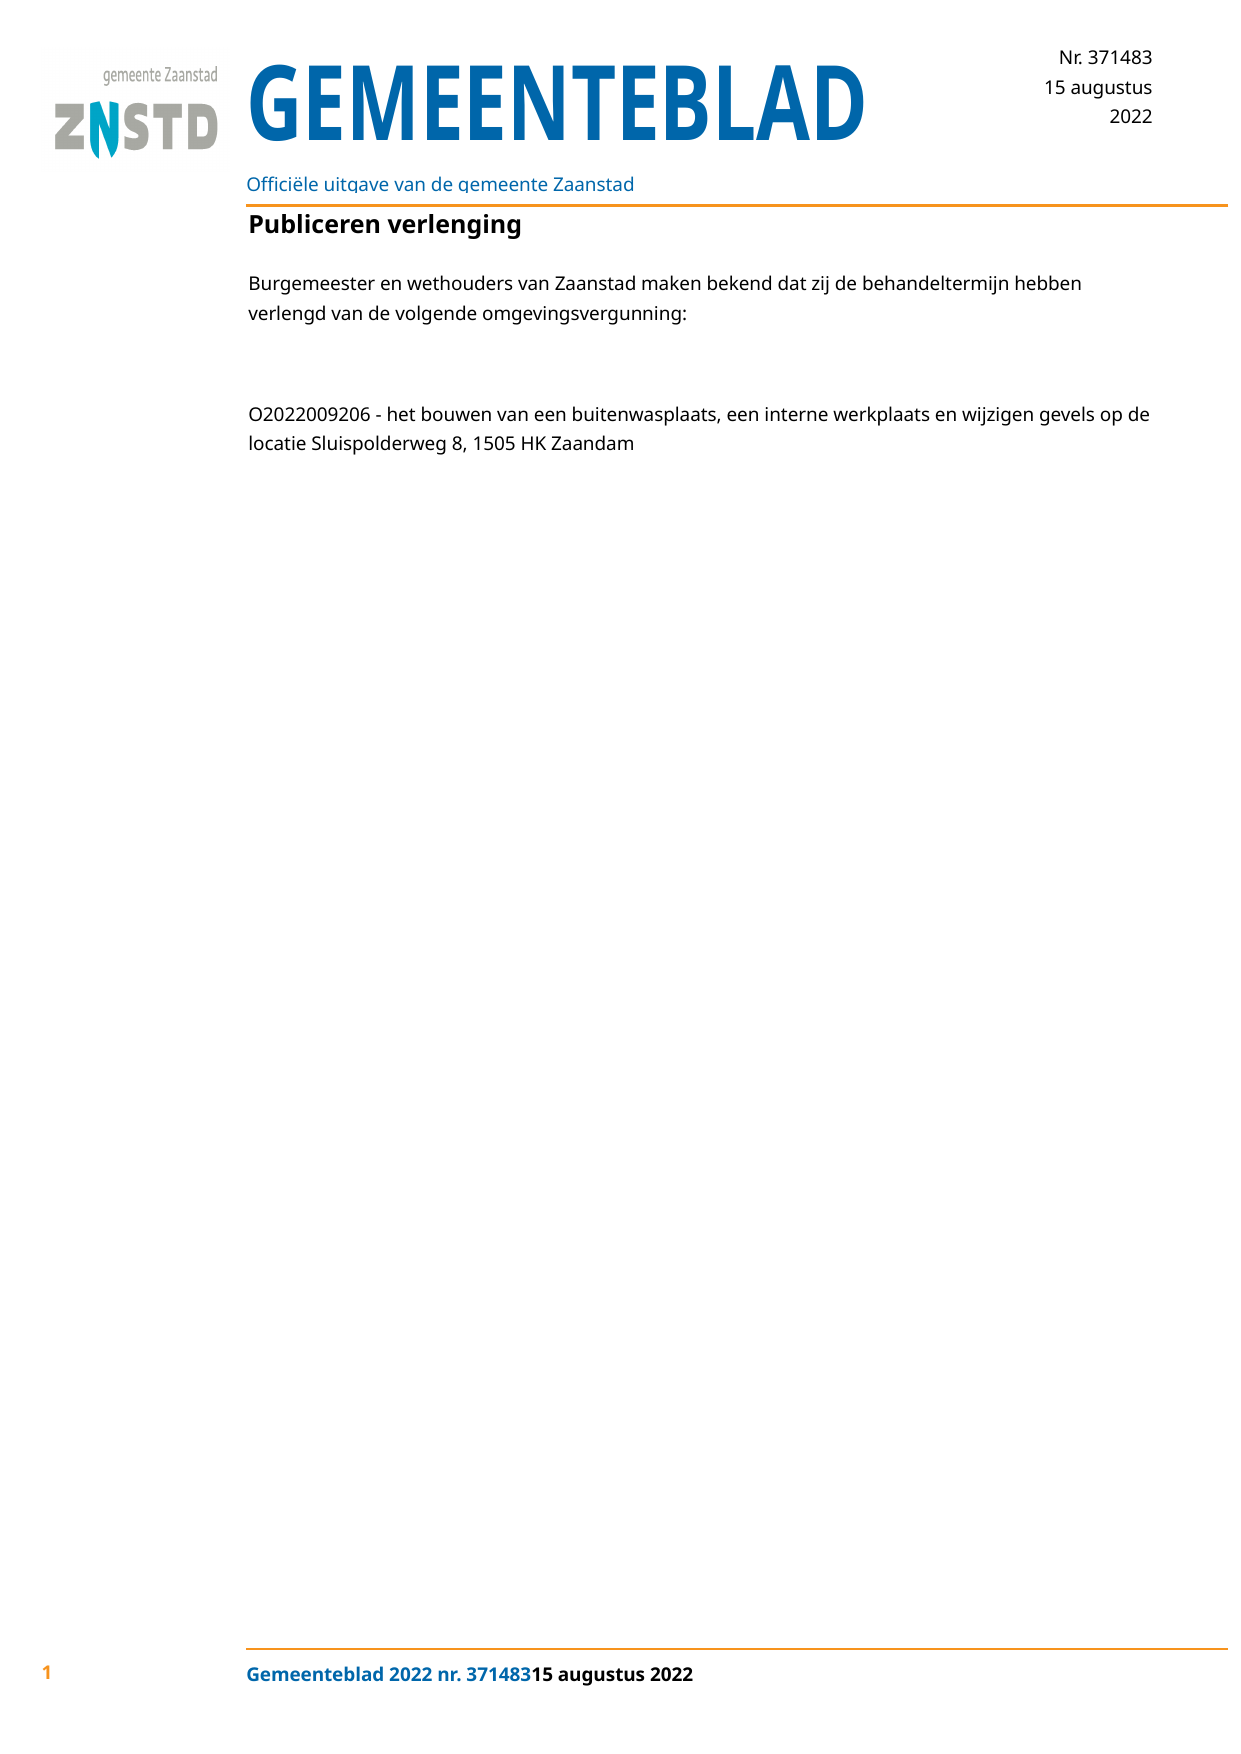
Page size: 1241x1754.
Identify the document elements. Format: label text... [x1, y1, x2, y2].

text O2022009206 - het bouwen van een buitenwasplaats, een interne werkplaats en wijzigen gevels op de locatie Sluispolderweg 8, 1505 HK Zaandam [248, 401, 1152, 456]
text Publiceren verlenging [248, 207, 1152, 241]
picture [41, 47, 231, 172]
text Burgemeester en wethouders van Zaanstad maken bekend dat zij de behandeltermijn hebben verlengd van de volgende omgevingsvergunning: [248, 270, 1152, 326]
